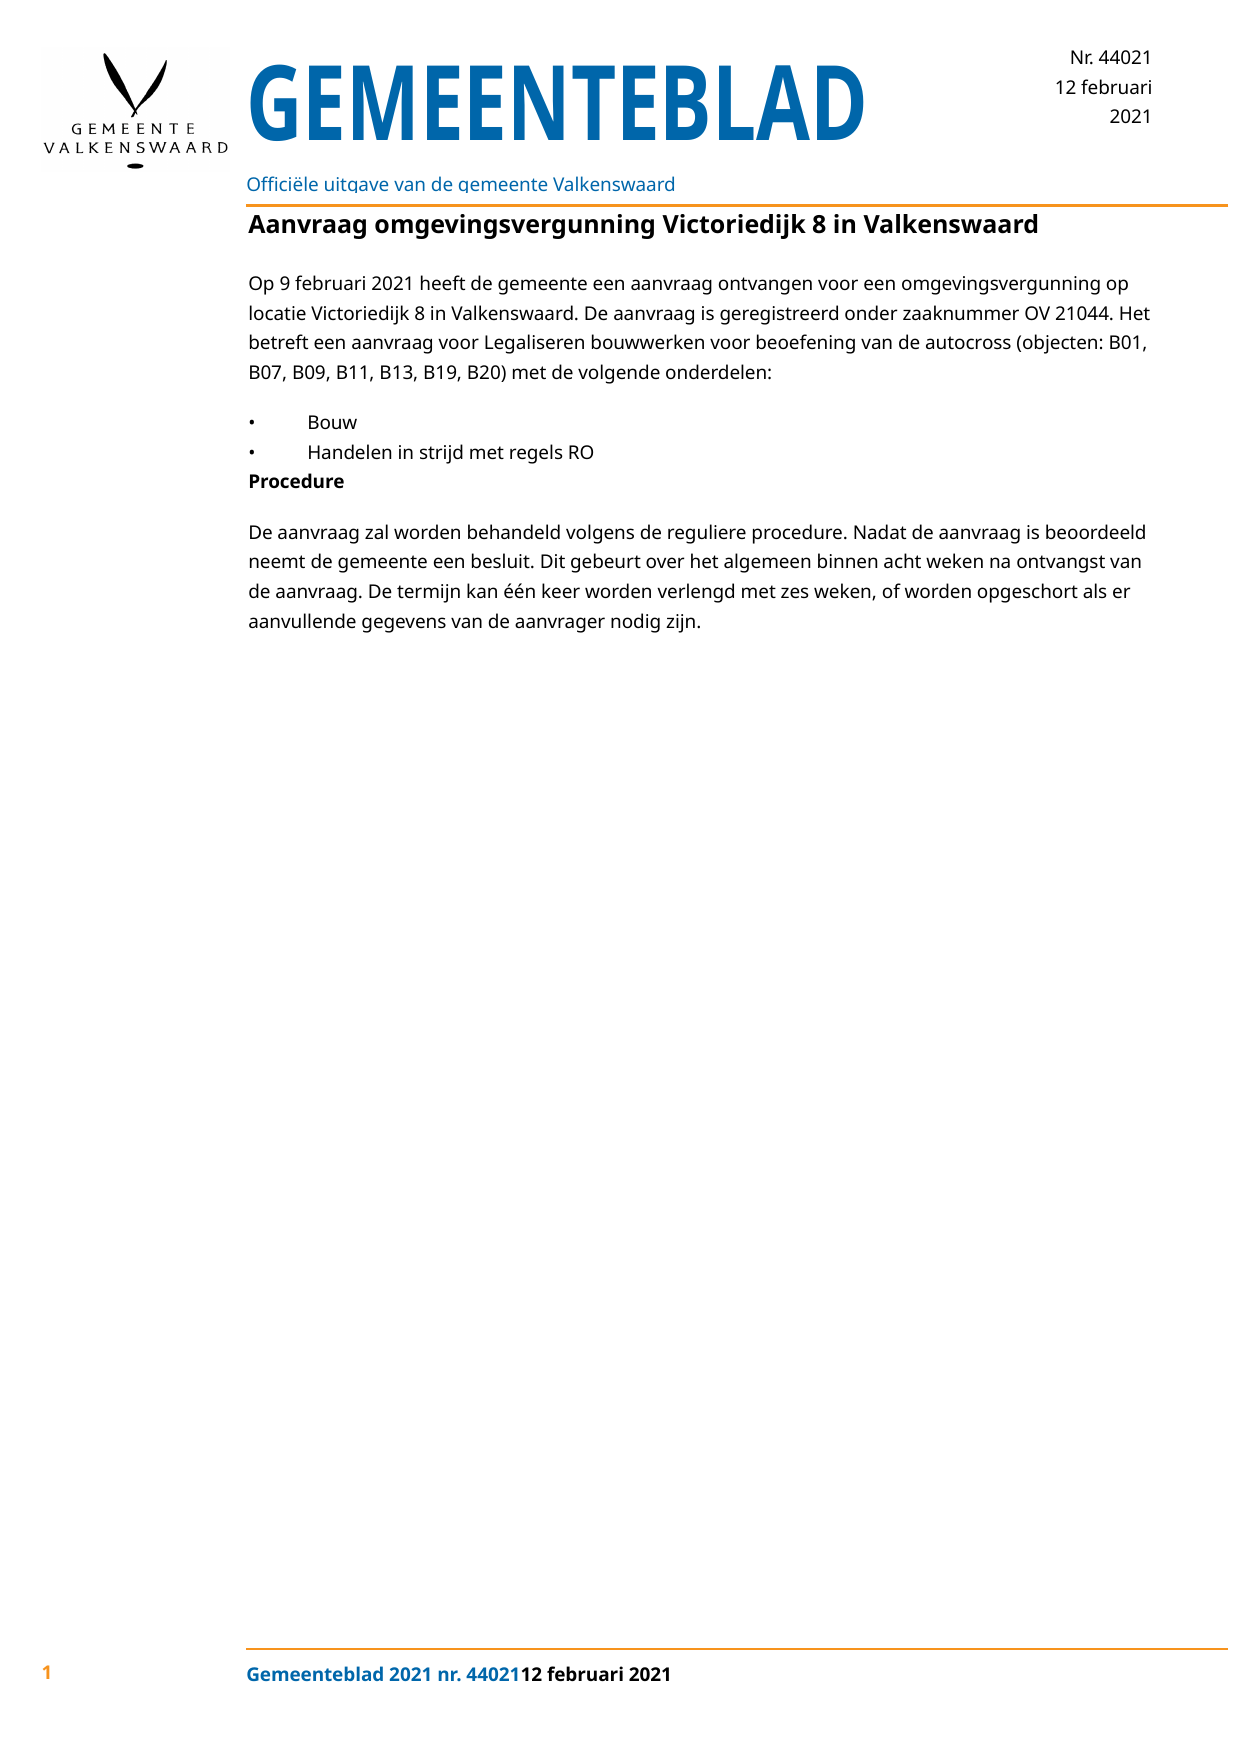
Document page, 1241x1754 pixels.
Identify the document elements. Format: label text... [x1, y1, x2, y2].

text Aanvraag omgevingsvergunning Victoriedijk 8 in Valkenswaard [248, 207, 1152, 241]
picture [41, 47, 231, 172]
list Handelen in strijd met regels RO [248, 439, 1152, 465]
text De aanvraag zal worden behandeld volgens de reguliere procedure. Nadat de aanvraag is beoordeeld neemt de gemeente een besluit. Dit gebeurt over het algemeen binnen acht weken na ontvangst van de aanvraag. De termijn kan één keer worden verlengd met zes weken, of worden opgeschort als er aanvullende gegevens van de aanvrager nodig zijn. [248, 519, 1152, 633]
list Bouw [248, 409, 1152, 435]
text Procedure [248, 469, 1152, 494]
text Op 9 februari 2021 heeft de gemeente een aanvraag ontvangen voor een omgevingsvergunning op locatie Victoriedijk 8 in Valkenswaard. De aanvraag is geregistreerd onder zaaknummer OV 21044. Het betreft een aanvraag voor Legaliseren bouwwerken voor beoefening van de autocross (objecten: B01, B07, B09, B11, B13, B19, B20) met de volgende onderdelen: [248, 270, 1152, 385]
